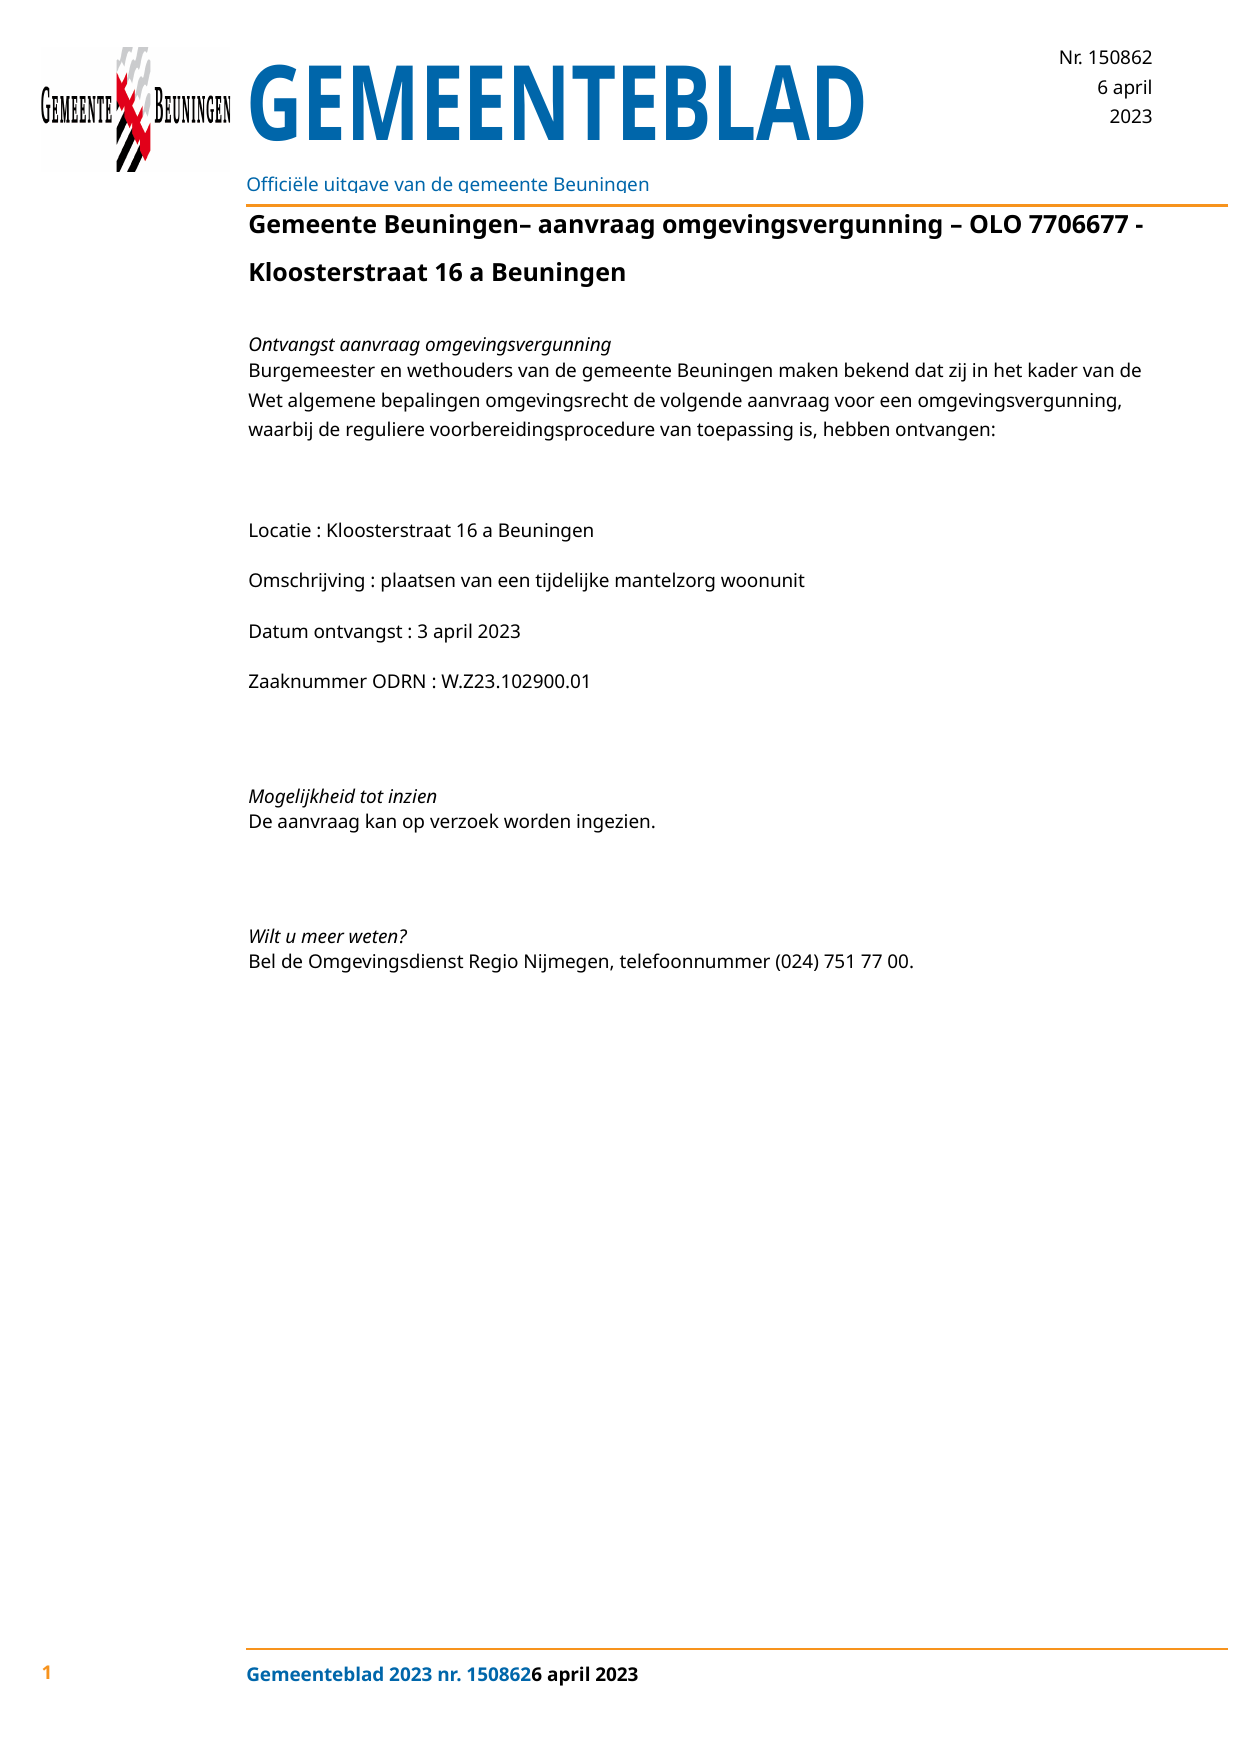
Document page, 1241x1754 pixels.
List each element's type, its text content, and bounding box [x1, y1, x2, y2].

text Gemeente Beuningen– aanvraag omgevingsvergunning – OLO 7706677 - Kloosterstraat 16 a Beuningen [248, 207, 1152, 288]
text Mogelijkheid tot inzien [248, 783, 1152, 808]
text Ontvangst aanvraag omgevingsvergunning [248, 331, 1152, 357]
text Datum ontvangst : 3 april 2023 [248, 618, 1152, 644]
picture [41, 47, 231, 172]
text Omschrijving : plaatsen van een tijdelijke mantelzorg woonunit [248, 568, 1152, 593]
text De aanvraag kan op verzoek worden ingezien. [248, 808, 1152, 834]
text Zaaknummer ODRN : W.Z23.102900.01 [248, 668, 1152, 694]
text Bel de Omgevingsdienst Regio Nijmegen, telefoonnummer (024) 751 77 00. [248, 949, 1152, 974]
text Burgemeester en wethouders van de gemeente Beuningen maken bekend dat zij in het kader van de Wet algemene bepalingen omgevingsrecht de volgende aanvraag voor een omgevingsvergunning, waarbij de reguliere voorbereidingsprocedure van toepassing is, hebben ontvangen: [248, 357, 1152, 442]
text Locatie : Kloosterstraat 16 a Beuningen [248, 517, 1152, 543]
text Wilt u meer weten? [248, 923, 1152, 949]
